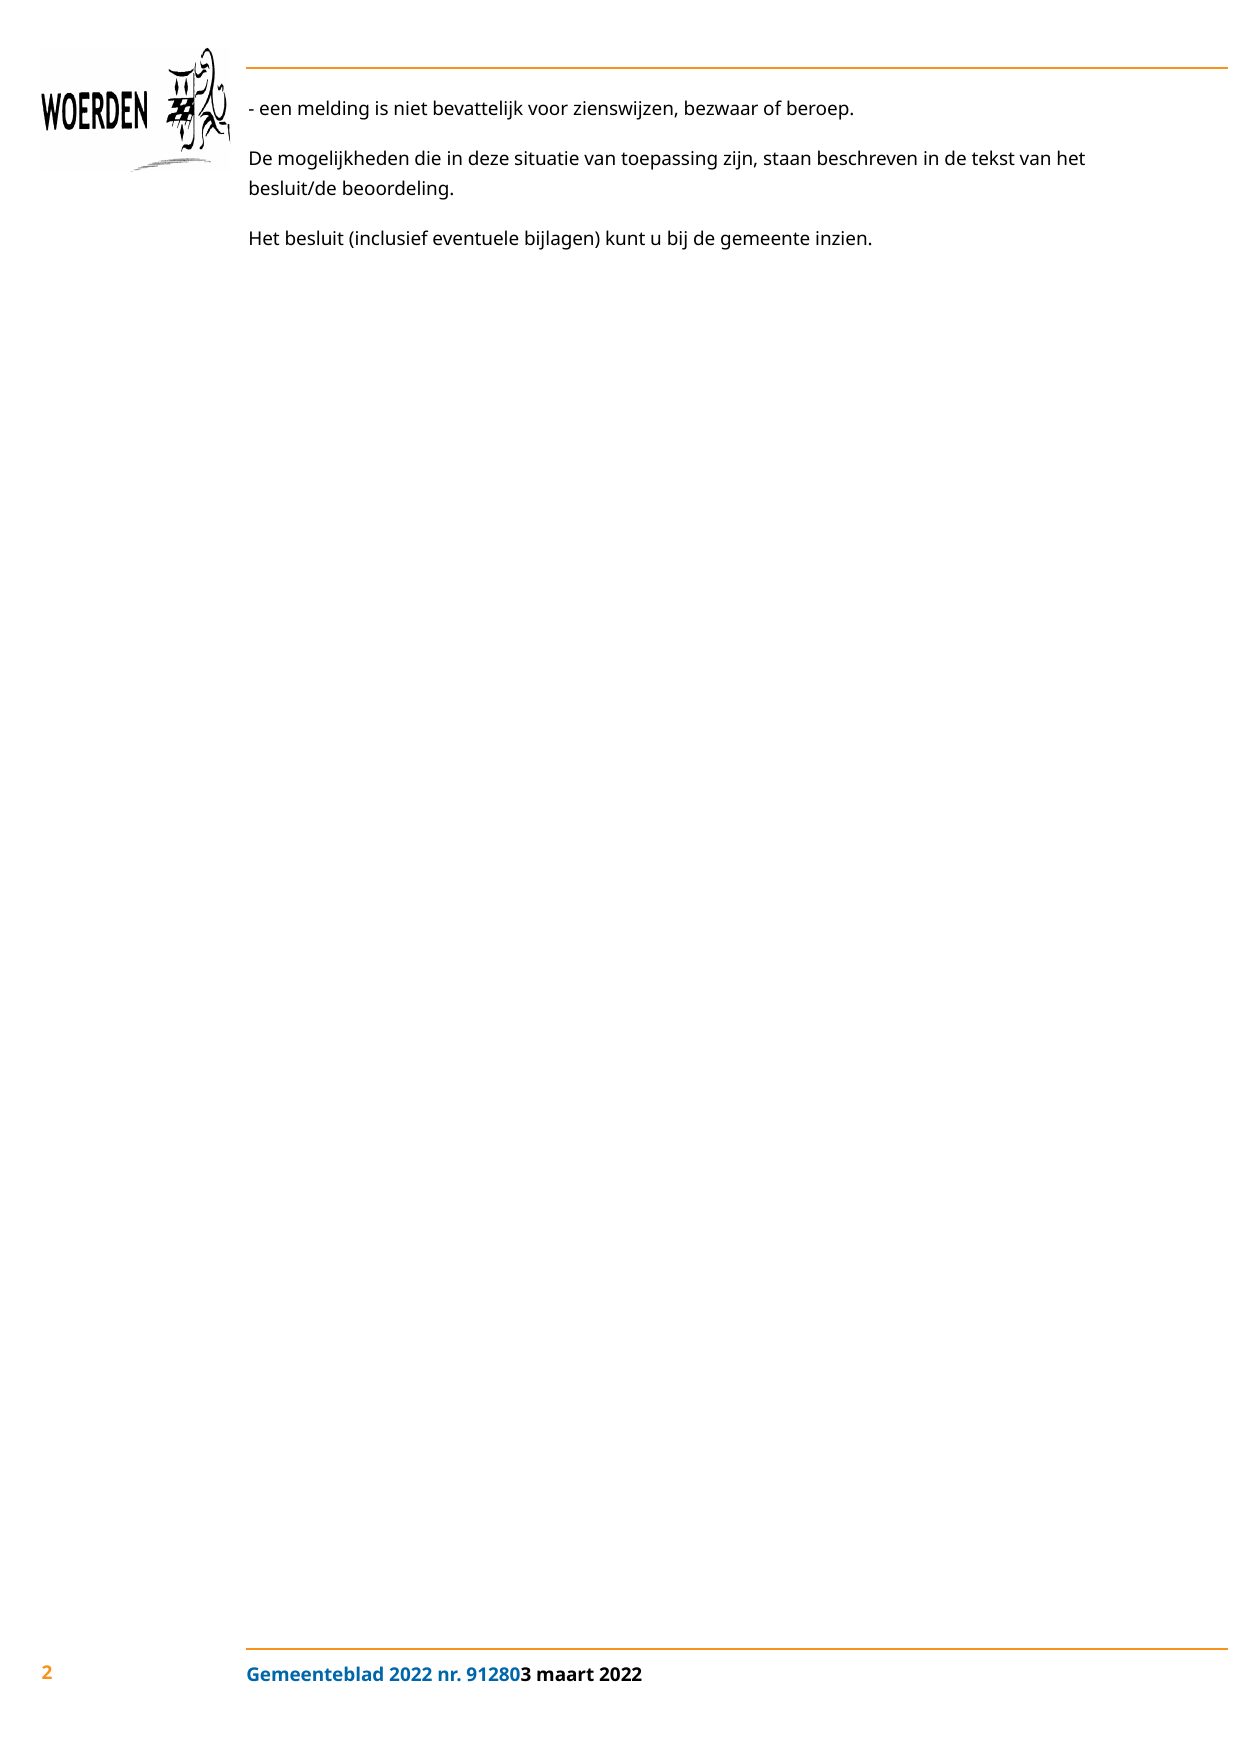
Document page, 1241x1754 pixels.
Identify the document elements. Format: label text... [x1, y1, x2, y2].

text De mogelijkheden die in deze situatie van toepassing zijn, staan beschreven in de tekst van het besluit/de beoordeling. [248, 145, 1152, 201]
text Het besluit (inclusief eventuele bijlagen) kunt u bij de gemeente inzien. [248, 225, 1152, 251]
text - een melding is niet bevattelijk voor zienswijzen, bezwaar of beroep. [248, 95, 1152, 121]
picture [41, 47, 231, 172]
